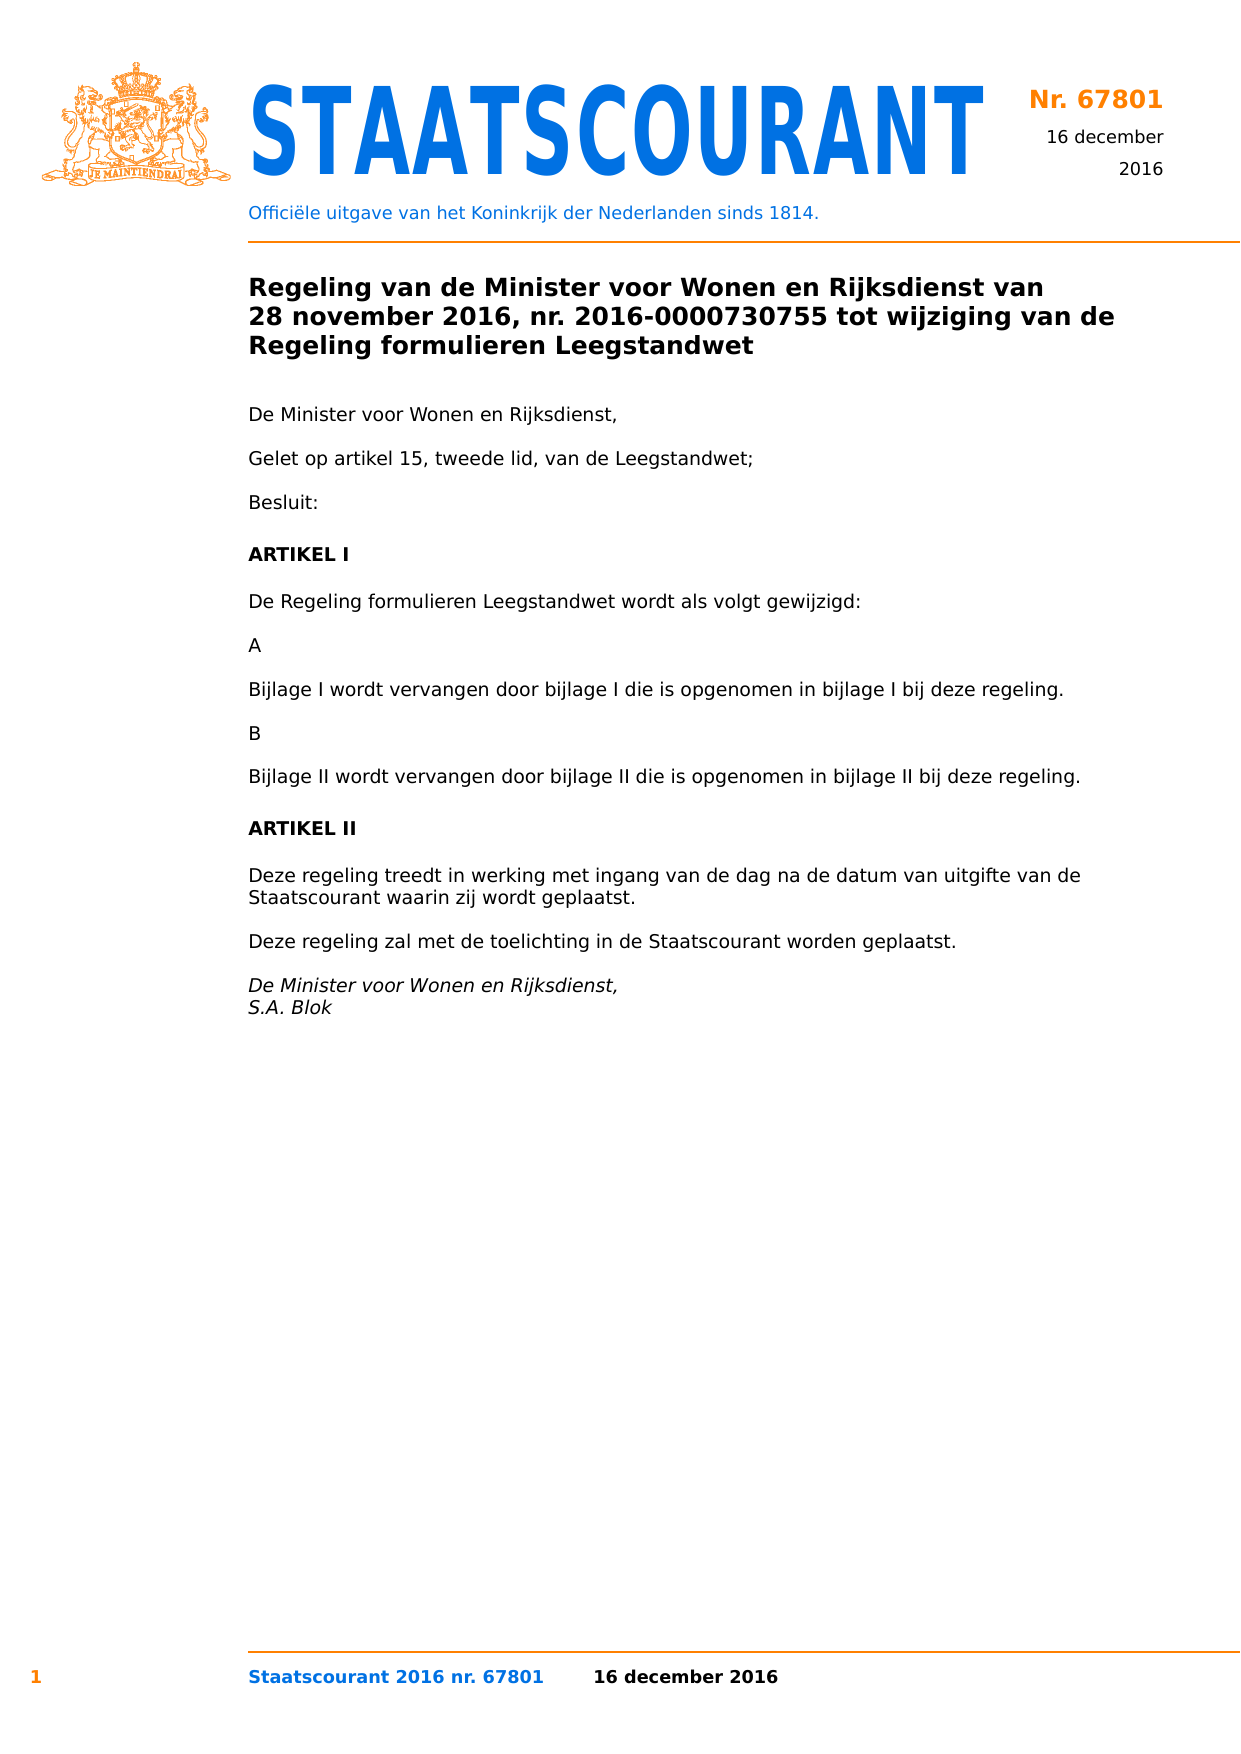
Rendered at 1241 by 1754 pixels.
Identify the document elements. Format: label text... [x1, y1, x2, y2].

table_cell 16 december [998, 121, 1240, 153]
text Gelet op artikel 15, tweede lid, van de Leegstandwet; [248, 448, 1163, 470]
text De Regeling formulieren Leegstandwet wordt als volgt gewijzigd: [248, 591, 1163, 613]
table_cell 2016 [998, 153, 1240, 203]
table_header [25, 62, 248, 241]
picture [41, 62, 231, 186]
text Bijlage II wordt vervangen door bijlage II die is opgenomen in bijlage II bij deze regeling. [248, 766, 1163, 788]
table_header Nr. 67801 [998, 62, 1240, 121]
text Deze regeling zal met de toelichting in de Staatscourant worden geplaatst. [248, 931, 1163, 953]
subtitle ARTIKEL I [248, 544, 1163, 566]
table_header STAATSCOURANT [248, 62, 998, 203]
table_cell Officiële uitgave van het Koninkrijk der Nederlanden sinds 1814. [248, 203, 1240, 241]
text Besluit: [248, 492, 1163, 514]
text De Minister voor Wonen en Rijksdienst, S.A. Blok [248, 975, 1163, 1019]
text B [248, 722, 1163, 744]
text De Minister voor Wonen en Rijksdienst, [248, 404, 1163, 426]
text Deze regeling treedt in werking met ingang van de dag na de datum van uitgifte van de Staatscourant waarin zij wordt geplaatst. [248, 865, 1163, 909]
text Bijlage I wordt vervangen door bijlage I die is opgenomen in bijlage I bij deze regeling. [248, 679, 1163, 701]
text A [248, 635, 1163, 657]
subtitle Regeling van de Minister voor Wonen en Rijksdienst van 28 november 2016, nr. 2016-0000730755 tot wijziging van de Regeling formulieren Leegstandwet [248, 273, 1163, 361]
subtitle ARTIKEL II [248, 818, 1163, 840]
